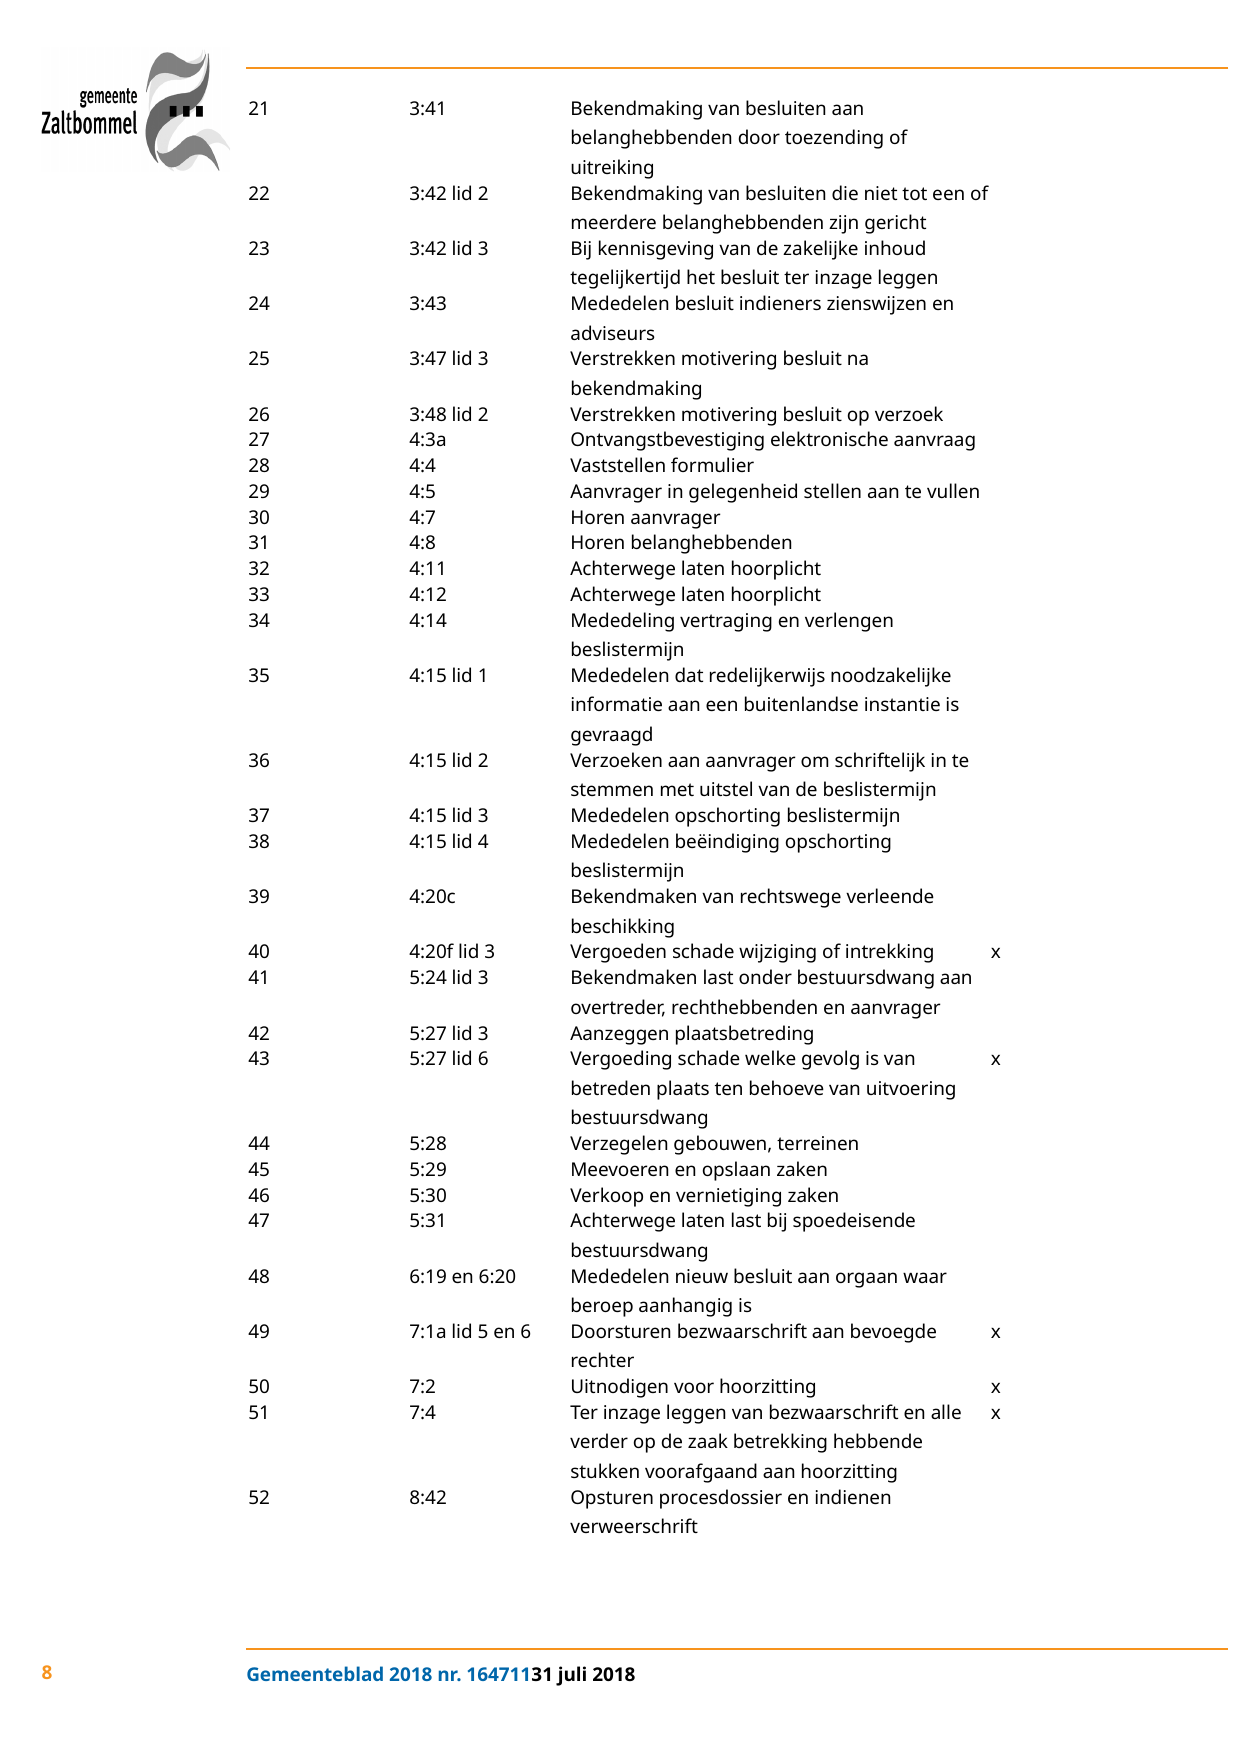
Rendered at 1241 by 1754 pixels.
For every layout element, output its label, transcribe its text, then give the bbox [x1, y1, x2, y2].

table_cell 42 [248, 1020, 409, 1045]
table_cell 4:20f lid 3 [409, 939, 570, 964]
table_cell [991, 95, 1152, 180]
table_cell 4:15 lid 4 [409, 828, 570, 883]
table_cell [991, 346, 1152, 401]
table_cell 7:1a lid 5 en 6 [409, 1318, 570, 1373]
table_cell 5:30 [409, 1182, 570, 1207]
table_cell [991, 1484, 1152, 1539]
table_cell Opsturen procesdossier en indienen verweerschrift [570, 1484, 991, 1539]
table_cell Vaststellen formulier [570, 453, 991, 478]
table_cell 22 [248, 180, 409, 235]
table_cell Bekendmaking van besluiten aan belanghebbenden door toezending of uitreiking [570, 95, 991, 180]
table_cell 4:15 lid 3 [409, 802, 570, 828]
table_cell Verstrekken motivering besluit op verzoek [570, 401, 991, 427]
table_cell 35 [248, 662, 409, 747]
table_cell x [991, 1318, 1152, 1373]
table_cell Mededelen besluit indieners zienswijzen en adviseurs [570, 290, 991, 346]
table_cell Verzoeken aan aanvrager om schriftelijk in te stemmen met uitstel van de beslistermijn [570, 747, 991, 802]
table_cell 7:2 [409, 1374, 570, 1399]
table_cell 4:11 [409, 555, 570, 581]
table_cell 45 [248, 1156, 409, 1182]
table_cell 4:15 lid 1 [409, 662, 570, 747]
table_cell 4:3a [409, 427, 570, 452]
table_cell Aanvrager in gelegenheid stellen aan te vullen [570, 478, 991, 504]
table_cell [991, 290, 1152, 346]
table_cell 26 [248, 401, 409, 427]
table_cell 40 [248, 939, 409, 964]
table_cell 5:24 lid 3 [409, 964, 570, 1020]
table_cell 44 [248, 1130, 409, 1156]
table_cell 6:19 en 6:20 [409, 1263, 570, 1318]
table_cell [991, 1208, 1152, 1263]
table_cell [991, 964, 1152, 1020]
table_cell 5:27 lid 3 [409, 1020, 570, 1045]
table_cell [991, 607, 1152, 662]
table_cell [991, 828, 1152, 883]
table_cell 52 [248, 1484, 409, 1539]
table_cell 5:28 [409, 1130, 570, 1156]
table_cell [991, 530, 1152, 555]
table_cell [991, 555, 1152, 581]
table_cell Verzegelen gebouwen, terreinen [570, 1130, 991, 1156]
table_cell 3:42 lid 2 [409, 180, 570, 235]
table_cell Mededelen opschorting beslistermijn [570, 802, 991, 828]
table_cell [991, 1156, 1152, 1182]
table_cell [991, 662, 1152, 747]
table_cell [991, 453, 1152, 478]
table_cell [991, 747, 1152, 802]
table_cell 38 [248, 828, 409, 883]
table_cell x [991, 1374, 1152, 1399]
table_cell 43 [248, 1045, 409, 1130]
table_cell 48 [248, 1263, 409, 1318]
table_cell [991, 235, 1152, 290]
table_cell Ontvangstbevestiging elektronische aanvraag [570, 427, 991, 452]
table_cell 5:27 lid 6 [409, 1045, 570, 1130]
table_cell 3:47 lid 3 [409, 346, 570, 401]
table_cell Achterwege laten hoorplicht [570, 581, 991, 607]
table_cell [991, 1182, 1152, 1207]
table_cell 46 [248, 1182, 409, 1207]
table_cell [991, 883, 1152, 939]
table_cell Mededelen dat redelijkerwijs noodzakelijke informatie aan een buitenlandse instantie is gevraagd [570, 662, 991, 747]
table_cell Verkoop en vernietiging zaken [570, 1182, 991, 1207]
table_cell 4:7 [409, 504, 570, 529]
table_cell 4:5 [409, 478, 570, 504]
table_cell 29 [248, 478, 409, 504]
table_cell 39 [248, 883, 409, 939]
table_cell [991, 802, 1152, 828]
table_cell 36 [248, 747, 409, 802]
table_cell 3:43 [409, 290, 570, 346]
table_cell [991, 581, 1152, 607]
picture [41, 47, 231, 172]
table_cell 24 [248, 290, 409, 346]
table_cell 4:8 [409, 530, 570, 555]
table_cell [991, 401, 1152, 427]
table_cell Meevoeren en opslaan zaken [570, 1156, 991, 1182]
table_cell Vergoeden schade wijziging of intrekking [570, 939, 991, 964]
table_cell 51 [248, 1399, 409, 1484]
table_cell 27 [248, 427, 409, 452]
table_cell 49 [248, 1318, 409, 1373]
table_cell 47 [248, 1208, 409, 1263]
table_cell Ter inzage leggen van bezwaarschrift en alle verder op de zaak betrekking hebbende stukken voorafgaand aan hoorzitting [570, 1399, 991, 1484]
table_cell Bij kennisgeving van de zakelijke inhoud tegelijkertijd het besluit ter inzage leggen [570, 235, 991, 290]
table_cell 4:15 lid 2 [409, 747, 570, 802]
table_cell 33 [248, 581, 409, 607]
table_cell 7:4 [409, 1399, 570, 1484]
table_cell Verstrekken motivering besluit na bekendmaking [570, 346, 991, 401]
table_cell Mededelen nieuw besluit aan orgaan waar beroep aanhangig is [570, 1263, 991, 1318]
table_cell 5:31 [409, 1208, 570, 1263]
table_cell 5:29 [409, 1156, 570, 1182]
table_cell 3:41 [409, 95, 570, 180]
table_cell [991, 1263, 1152, 1318]
table_cell 8:42 [409, 1484, 570, 1539]
table_cell 3:42 lid 3 [409, 235, 570, 290]
table_cell [991, 504, 1152, 529]
table_cell 32 [248, 555, 409, 581]
table_cell 23 [248, 235, 409, 290]
table_cell Achterwege laten hoorplicht [570, 555, 991, 581]
table_cell x [991, 1399, 1152, 1484]
table_cell Horen aanvrager [570, 504, 991, 529]
table_cell 4:14 [409, 607, 570, 662]
table_cell Uitnodigen voor hoorzitting [570, 1374, 991, 1399]
table_cell Achterwege laten last bij spoedeisende bestuursdwang [570, 1208, 991, 1263]
table_cell 41 [248, 964, 409, 1020]
table_cell 50 [248, 1374, 409, 1399]
table_cell 34 [248, 607, 409, 662]
table_cell Bekendmaken last onder bestuursdwang aan overtreder, rechthebbenden en aanvrager [570, 964, 991, 1020]
table_cell Mededelen beëindiging opschorting beslistermijn [570, 828, 991, 883]
table_cell Vergoeding schade welke gevolg is van betreden plaats ten behoeve van uitvoering bestuursdwang [570, 1045, 991, 1130]
table_cell [991, 478, 1152, 504]
table_cell 31 [248, 530, 409, 555]
table_cell [991, 1130, 1152, 1156]
table_cell 21 [248, 95, 409, 180]
table_cell Bekendmaken van rechtswege verleende beschikking [570, 883, 991, 939]
table_cell Doorsturen bezwaarschrift aan bevoegde rechter [570, 1318, 991, 1373]
table_cell [991, 1020, 1152, 1045]
table_cell 3:48 lid 2 [409, 401, 570, 427]
table_cell x [991, 1045, 1152, 1130]
table_cell Mededeling vertraging en verlengen beslistermijn [570, 607, 991, 662]
table_cell 4:20c [409, 883, 570, 939]
table_cell 25 [248, 346, 409, 401]
table_cell Bekendmaking van besluiten die niet tot een of meerdere belanghebbenden zijn gericht [570, 180, 991, 235]
table_cell 30 [248, 504, 409, 529]
table_cell 37 [248, 802, 409, 828]
table_cell Horen belanghebbenden [570, 530, 991, 555]
table_cell 28 [248, 453, 409, 478]
table_cell x [991, 939, 1152, 964]
table_cell 4:12 [409, 581, 570, 607]
table_cell 4:4 [409, 453, 570, 478]
table_cell Aanzeggen plaatsbetreding [570, 1020, 991, 1045]
table_cell [991, 180, 1152, 235]
table_cell [991, 427, 1152, 452]
